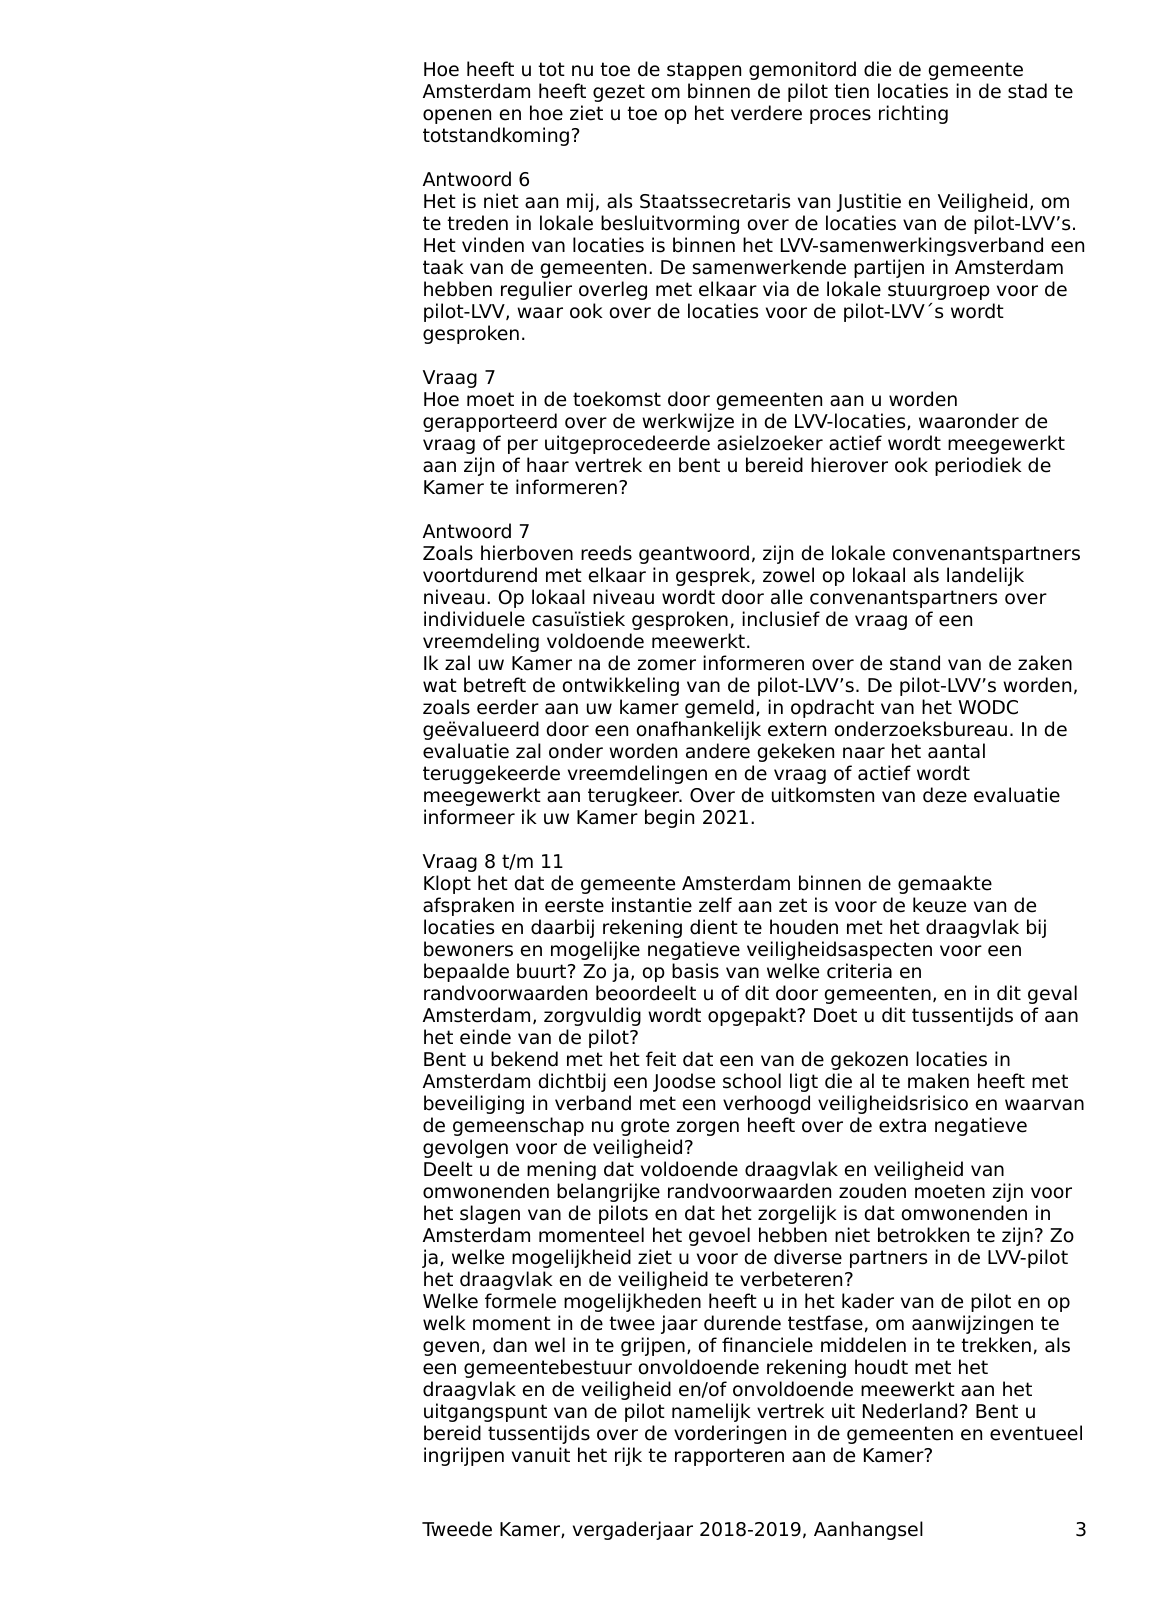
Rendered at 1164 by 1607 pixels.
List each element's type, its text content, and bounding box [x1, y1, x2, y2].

text Antwoord 6 [422, 169, 1087, 191]
text Welke formele mogelijkheden heeft u in het kader van de pilot en op welk moment in de twee jaar durende testfase, om aanwijzingen te geven, dan wel in te grijpen, of financiele middelen in te trekken, als een gemeentebestuur onvoldoende rekening houdt met het draagvlak en de veiligheid en/of onvoldoende meewerkt aan het uitgangspunt van de pilot namelijk vertrek uit Nederland? Bent u bereid tussentijds over de vorderingen in de gemeenten en eventueel ingrijpen vanuit het rijk te rapporteren aan de Kamer? [422, 1291, 1087, 1467]
text Antwoord 7 [422, 521, 1087, 543]
text Hoe heeft u tot nu toe de stappen gemonitord die de gemeente Amsterdam heeft gezet om binnen de pilot tien locaties in de stad te openen en hoe ziet u toe op het verdere proces richting totstandkoming? [422, 59, 1087, 147]
text Ik zal uw Kamer na de zomer informeren over de stand van de zaken wat betreft de ontwikkeling van de pilot-LVV’s. De pilot-LVV’s worden, zoals eerder aan uw kamer gemeld, in opdracht van het WODC geëvalueerd door een onafhankelijk extern onderzoeksbureau. In de evaluatie zal onder worden andere gekeken naar het aantal teruggekeerde vreemdelingen en de vraag of actief wordt meegewerkt aan terugkeer. Over de uitkomsten van deze evaluatie informeer ik uw Kamer begin 2021. [422, 653, 1087, 829]
text Zoals hierboven reeds geantwoord, zijn de lokale convenantspartners voortdurend met elkaar in gesprek, zowel op lokaal als landelijk niveau. Op lokaal niveau wordt door alle convenantspartners over individuele casuïstiek gesproken, inclusief de vraag of een vreemdeling voldoende meewerkt. [422, 543, 1087, 653]
text Het is niet aan mij, als Staatssecretaris van Justitie en Veiligheid, om te treden in lokale besluitvorming over de locaties van de pilot-LVV’s. Het vinden van locaties is binnen het LVV-samenwerkingsverband een taak van de gemeenten. De samenwerkende partijen in Amsterdam hebben regulier overleg met elkaar via de lokale stuurgroep voor de pilot-LVV, waar ook over de locaties voor de pilot-LVV´s wordt gesproken. [422, 191, 1087, 345]
text Vraag 8 t/m 11 [422, 851, 1087, 873]
text Deelt u de mening dat voldoende draagvlak en veiligheid van omwonenden belangrijke randvoorwaarden zouden moeten zijn voor het slagen van de pilots en dat het zorgelijk is dat omwonenden in Amsterdam momenteel het gevoel hebben niet betrokken te zijn? Zo ja, welke mogelijkheid ziet u voor de diverse partners in de LVV-pilot het draagvlak en de veiligheid te verbeteren? [422, 1159, 1087, 1291]
text Klopt het dat de gemeente Amsterdam binnen de gemaakte afspraken in eerste instantie zelf aan zet is voor de keuze van de locaties en daarbij rekening dient te houden met het draagvlak bij bewoners en mogelijke negatieve veiligheidsaspecten voor een bepaalde buurt? Zo ja, op basis van welke criteria en randvoorwaarden beoordeelt u of dit door gemeenten, en in dit geval Amsterdam, zorgvuldig wordt opgepakt? Doet u dit tussentijds of aan het einde van de pilot? [422, 873, 1087, 1049]
text Vraag 7 [422, 367, 1087, 389]
text Bent u bekend met het feit dat een van de gekozen locaties in Amsterdam dichtbij een Joodse school ligt die al te maken heeft met beveiliging in verband met een verhoogd veiligheidsrisico en waarvan de gemeenschap nu grote zorgen heeft over de extra negatieve gevolgen voor de veiligheid? [422, 1049, 1087, 1159]
text Hoe moet in de toekomst door gemeenten aan u worden gerapporteerd over de werkwijze in de LVV-locaties, waaronder de vraag of per uitgeprocedeerde asielzoeker actief wordt meegewerkt aan zijn of haar vertrek en bent u bereid hierover ook periodiek de Kamer te informeren? [422, 389, 1087, 499]
